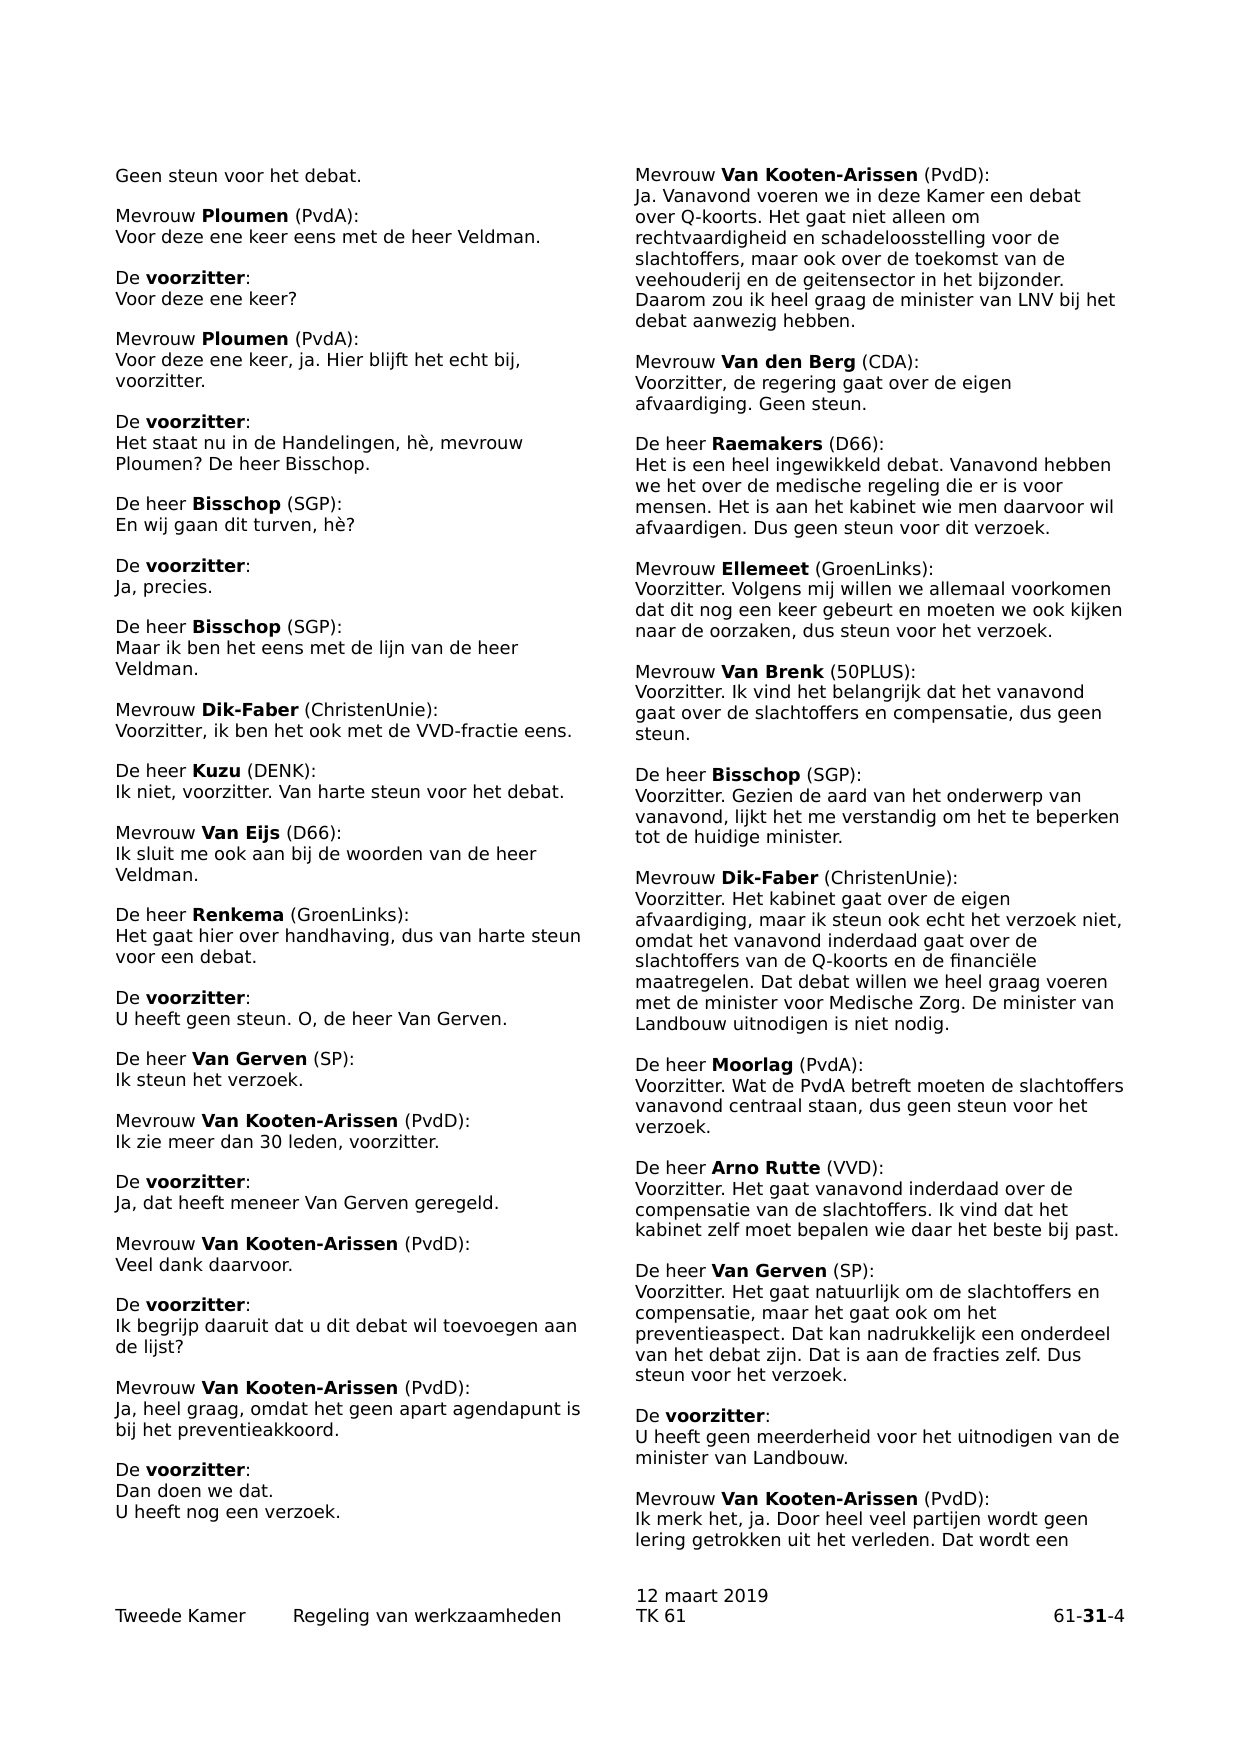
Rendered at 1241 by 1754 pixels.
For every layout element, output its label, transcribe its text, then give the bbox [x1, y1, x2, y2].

text Voorzitter. Het gaat vanavond inderdaad over de compensatie van de slachtoffers. Ik vind dat het kabinet zelf moet bepalen wie daar het beste bij past. [635, 1178, 1125, 1241]
text Ik zie meer dan 30 leden, voorzitter. [115, 1131, 605, 1152]
text Ik steun het verzoek. [115, 1070, 605, 1091]
text Het gaat hier over handhaving, dus van harte steun voor een debat. [115, 926, 605, 967]
text Ik niet, voorzitter. Van harte steun voor het debat. [115, 782, 605, 803]
text Voorzitter. Ik vind het belangrijk dat het vanavond gaat over de slachtoffers en compensatie, dus geen steun. [635, 682, 1125, 745]
text De heer Van Gerven (SP): [635, 1261, 1125, 1282]
text Mevrouw Van den Berg (CDA): [635, 352, 1125, 373]
text Mevrouw Ploumen (PvdA): [115, 206, 605, 227]
text Mevrouw Van Kooten-Arissen (PvdD): [115, 1234, 605, 1254]
text Voor deze ene keer? [115, 288, 605, 309]
text De voorzitter: [115, 1172, 605, 1193]
text De heer Bisschop (SGP): [115, 494, 605, 515]
text Mevrouw Dik-Faber (ChristenUnie): [115, 699, 605, 720]
text De voorzitter: [115, 412, 605, 432]
text Mevrouw Van Brenk (50PLUS): [635, 662, 1125, 682]
text De voorzitter: [115, 1460, 605, 1481]
text Geen steun voor het debat. [115, 165, 605, 186]
text Voorzitter. Het kabinet gaat over de eigen afvaardiging, maar ik steun ook echt het verzoek niet, omdat het vanavond inderdaad gaat over de slachtoffers van de Q-koorts en de financiële maatregelen. Dat debat willen we heel graag voeren met de minister voor Medische Zorg. De minister van Landbouw uitnodigen is niet nodig. [635, 889, 1125, 1034]
text Het staat nu in de Handelingen, hè, mevrouw Ploumen? De heer Bisschop. [115, 432, 605, 474]
text Voorzitter. Gezien de aard van het onderwerp van vanavond, lijkt het me verstandig om het te beperken tot de huidige minister. [635, 786, 1125, 848]
text Ik merk het, ja. Door heel veel partijen wordt geen lering getrokken uit het verleden. Dat wordt een [635, 1509, 1125, 1551]
text Ja. Vanavond voeren we in deze Kamer een debat over Q-koorts. Het gaat niet alleen om rechtvaardigheid en schadeloosstelling voor de slachtoffers, maar ook over de toekomst van de veehouderij en de geitensector in het bijzonder. Daarom zou ik heel graag de minister van LNV bij het debat aanwezig hebben. [635, 186, 1125, 332]
text De voorzitter: [115, 268, 605, 288]
text De heer Kuzu (DENK): [115, 761, 605, 782]
text Mevrouw Van Kooten-Arissen (PvdD): [635, 165, 1125, 186]
text U heeft geen meerderheid voor het uitnodigen van de minister van Landbouw. [635, 1427, 1125, 1468]
text U heeft geen steun. O, de heer Van Gerven. [115, 1008, 605, 1029]
text Mevrouw Van Kooten-Arissen (PvdD): [635, 1488, 1125, 1509]
text En wij gaan dit turven, hè? [115, 515, 605, 536]
text De heer Renkema (GroenLinks): [115, 905, 605, 926]
text Voorzitter. Het gaat natuurlijk om de slachtoffers en compensatie, maar het gaat ook om het preventieaspect. Dat kan nadrukkelijk een onderdeel van het debat zijn. Dat is aan de fracties zelf. Dus steun voor het verzoek. [635, 1282, 1125, 1386]
text De voorzitter: [115, 556, 605, 576]
text Maar ik ben het eens met de lijn van de heer Veldman. [115, 638, 605, 679]
text Ik begrijp daaruit dat u dit debat wil toevoegen aan de lijst? [115, 1316, 605, 1358]
text Voor deze ene keer, ja. Hier blijft het echt bij, voorzitter. [115, 350, 605, 392]
text De heer Bisschop (SGP): [635, 765, 1125, 786]
text Dan doen we dat. [115, 1481, 605, 1502]
text De voorzitter: [115, 987, 605, 1008]
text De heer Raemakers (D66): [635, 434, 1125, 455]
text Ja, heel graag, omdat het geen apart agendapunt is bij het preventieakkoord. [115, 1398, 605, 1440]
text Het is een heel ingewikkeld debat. Vanavond hebben we het over de medische regeling die er is voor mensen. Het is aan het kabinet wie men daarvoor wil afvaardigen. Dus geen steun voor dit verzoek. [635, 455, 1125, 538]
text Voorzitter. Wat de PvdA betreft moeten de slachtoffers vanavond centraal staan, dus geen steun voor het verzoek. [635, 1075, 1125, 1138]
text De heer Arno Rutte (VVD): [635, 1158, 1125, 1178]
text Ja, precies. [115, 576, 605, 597]
text Voorzitter. Volgens mij willen we allemaal voorkomen dat dit nog een keer gebeurt en moeten we ook kijken naar de oorzaken, dus steun voor het verzoek. [635, 579, 1125, 642]
text De heer Moorlag (PvdA): [635, 1054, 1125, 1075]
text Mevrouw Dik-Faber (ChristenUnie): [635, 868, 1125, 889]
text Voorzitter, ik ben het ook met de VVD-fractie eens. [115, 720, 605, 741]
text U heeft nog een verzoek. [115, 1502, 605, 1522]
text Veel dank daarvoor. [115, 1254, 605, 1275]
text De heer Bisschop (SGP): [115, 617, 605, 638]
text Mevrouw Van Eijs (D66): [115, 823, 605, 843]
text Mevrouw Van Kooten-Arissen (PvdD): [115, 1378, 605, 1398]
text Voor deze ene keer eens met de heer Veldman. [115, 227, 605, 248]
text De voorzitter: [635, 1406, 1125, 1427]
text De heer Van Gerven (SP): [115, 1049, 605, 1070]
text Mevrouw Ellemeet (GroenLinks): [635, 558, 1125, 579]
text Voorzitter, de regering gaat over de eigen afvaardiging. Geen steun. [635, 373, 1125, 414]
text Ik sluit me ook aan bij de woorden van de heer Veldman. [115, 843, 605, 885]
text Mevrouw Van Kooten-Arissen (PvdD): [115, 1111, 605, 1131]
text Ja, dat heeft meneer Van Gerven geregeld. [115, 1193, 605, 1214]
text Mevrouw Ploumen (PvdA): [115, 329, 605, 350]
text De voorzitter: [115, 1295, 605, 1316]
